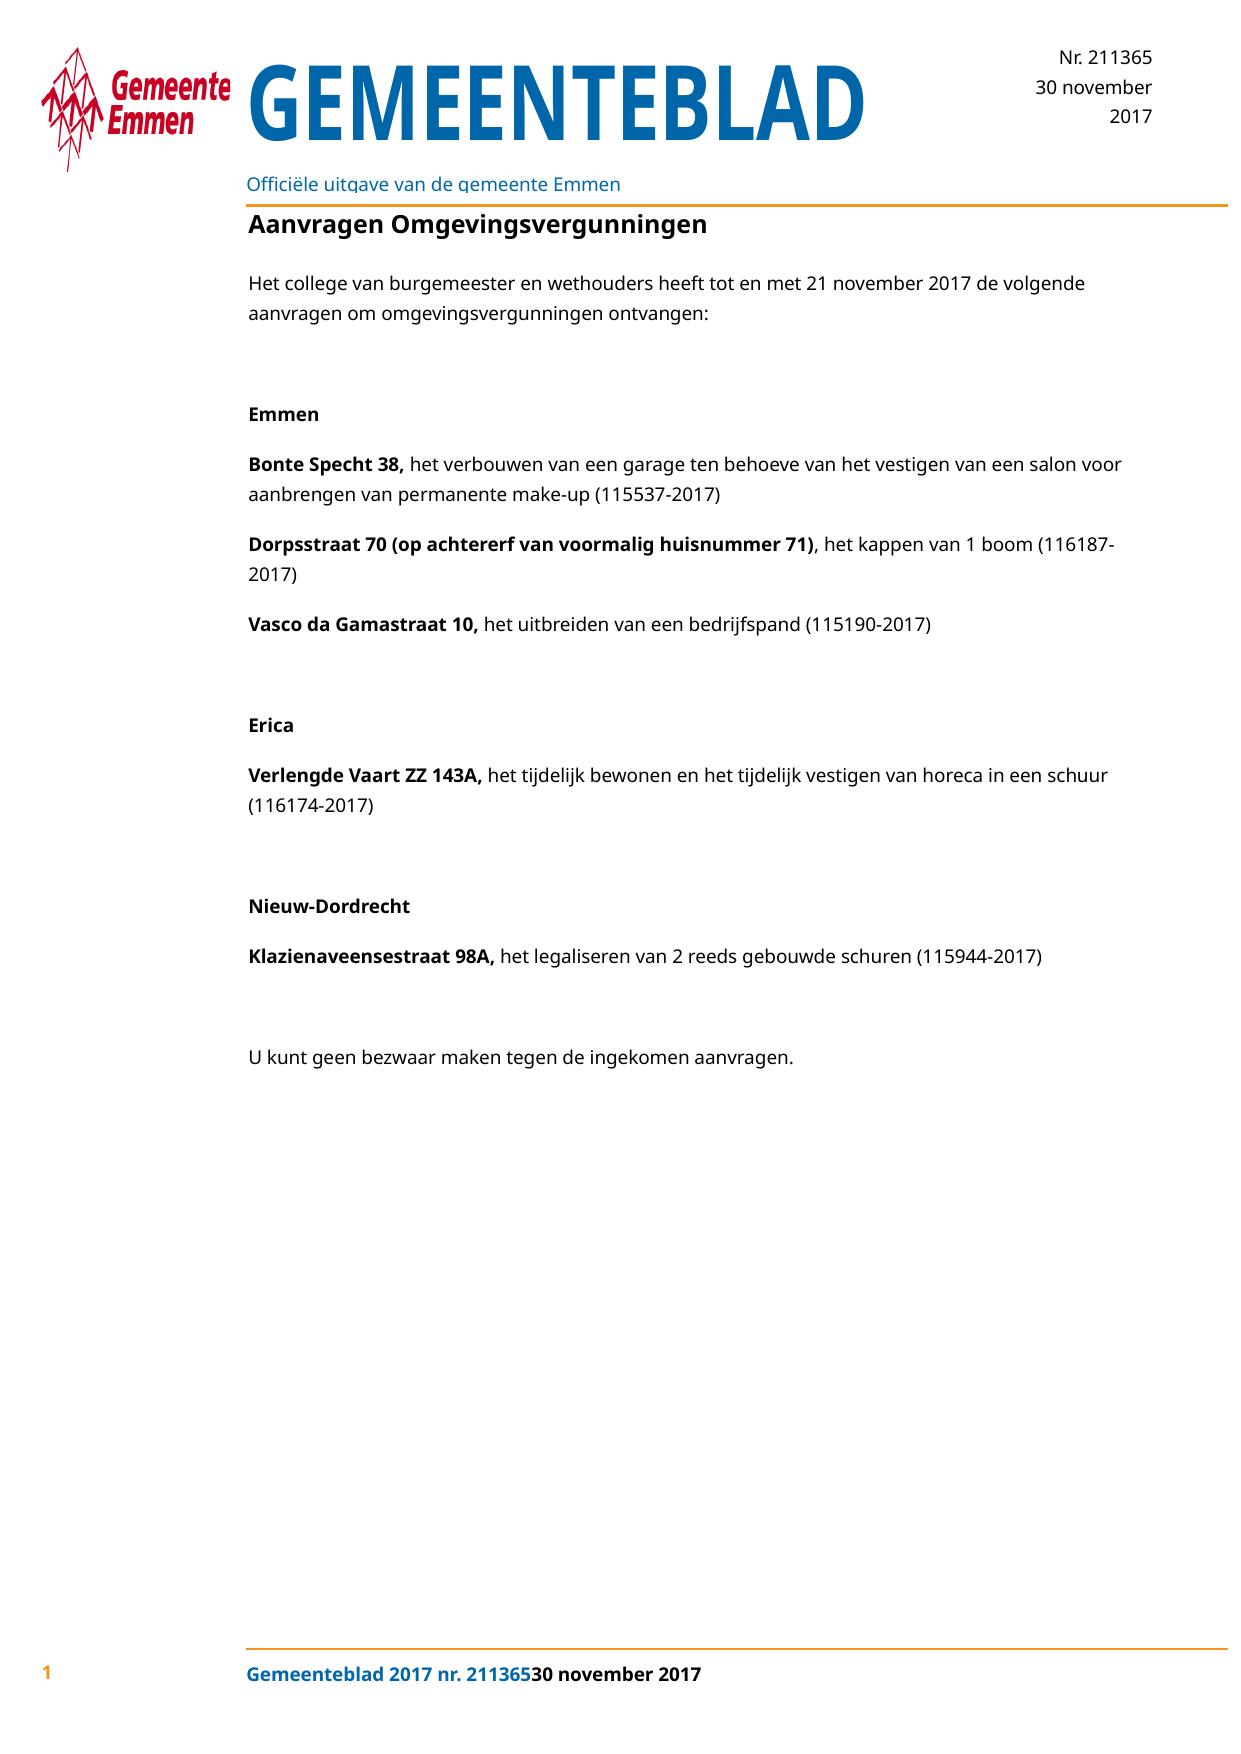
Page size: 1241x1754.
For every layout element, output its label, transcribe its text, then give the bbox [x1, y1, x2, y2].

text Bonte Specht 38, het verbouwen van een garage ten behoeve van het vestigen van een salon voor aanbrengen van permanente make-up (115537-2017) [248, 451, 1152, 506]
text Dorpsstraat 70 (op achtererf van voormalig huisnummer 71), het kappen van 1 boom (116187-2017) [248, 531, 1152, 586]
text U kunt geen bezwaar maken tegen de ingekomen aanvragen. [248, 1044, 1152, 1070]
text Aanvragen Omgevingsvergunningen [248, 207, 1152, 241]
text Emmen [248, 401, 1152, 426]
text Vasco da Gamastraat 10, het uitbreiden van een bedrijfspand (115190-2017) [248, 611, 1152, 637]
text Verlengde Vaart ZZ 143A, het tijdelijk bewonen en het tijdelijk vestigen van horeca in een schuur (116174-2017) [248, 762, 1152, 818]
text Het college van burgemeester en wethouders heeft tot en met 21 november 2017 de volgende aanvragen om omgevingsvergunningen ontvangen: [248, 270, 1152, 326]
text Erica [248, 712, 1152, 738]
text Klazienaveensestraat 98A, het legaliseren van 2 reeds gebouwde schuren (115944-2017) [248, 943, 1152, 969]
text Nieuw-Dordrecht [248, 893, 1152, 918]
picture [41, 47, 231, 172]
